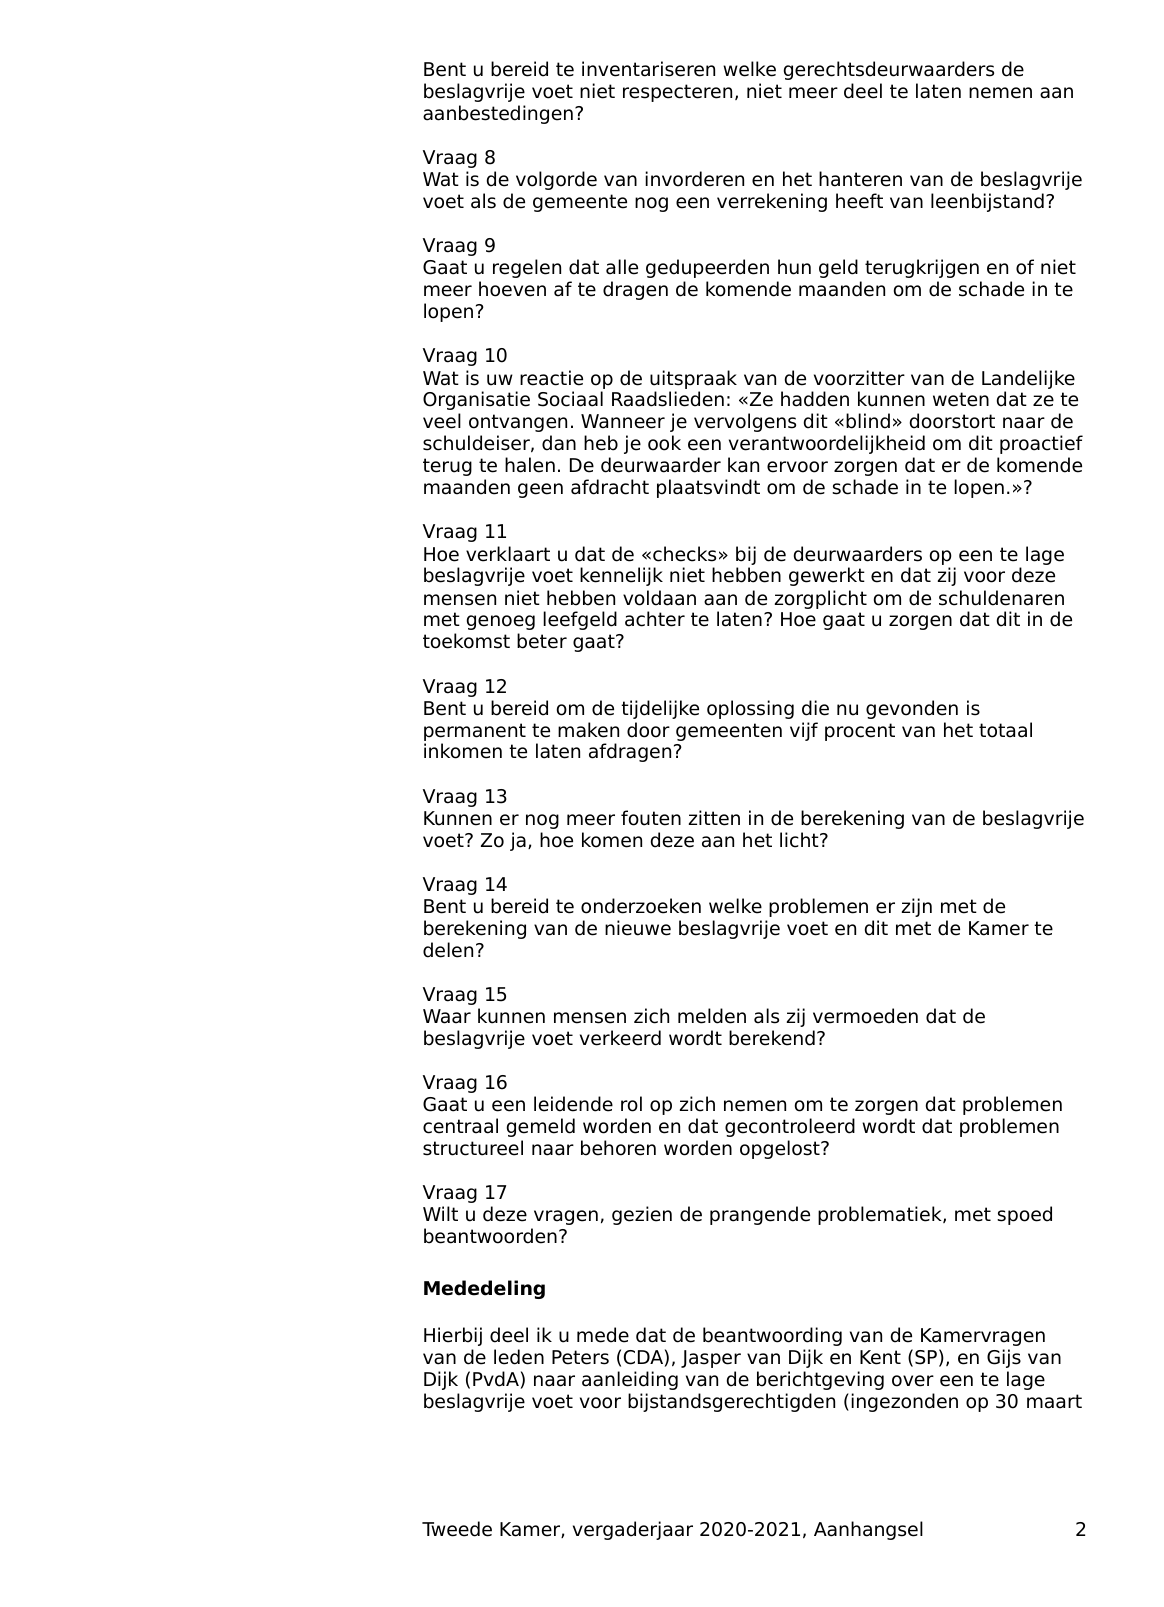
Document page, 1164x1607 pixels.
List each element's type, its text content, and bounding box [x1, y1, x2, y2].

subtitle Mededeling [422, 1278, 1087, 1300]
text Wilt u deze vragen, gezien de prangende problematiek, met spoed beantwoorden? [422, 1204, 1087, 1248]
text Vraag 9 [422, 235, 1087, 257]
text Vraag 12 [422, 676, 1087, 697]
text Vraag 14 [422, 874, 1087, 896]
text Vraag 11 [422, 521, 1087, 543]
text Bent u bereid te inventariseren welke gerechtsdeurwaarders de beslagvrije voet niet respecteren, niet meer deel te laten nemen aan aanbestedingen? [422, 59, 1087, 125]
text Bent u bereid te onderzoeken welke problemen er zijn met de berekening van de nieuwe beslagvrije voet en dit met de Kamer te delen? [422, 896, 1087, 962]
text Gaat u een leidende rol op zich nemen om te zorgen dat problemen centraal gemeld worden en dat gecontroleerd wordt dat problemen structureel naar behoren worden opgelost? [422, 1094, 1087, 1160]
text Waar kunnen mensen zich melden als zij vermoeden dat de beslagvrije voet verkeerd wordt berekend? [422, 1006, 1087, 1050]
text Vraag 13 [422, 786, 1087, 808]
text Wat is uw reactie op de uitspraak van de voorzitter van de Landelijke Organisatie Sociaal Raadslieden: «Ze hadden kunnen weten dat ze te veel ontvangen. Wanneer je vervolgens dit «blind» doorstort naar de schuldeiser, dan heb je ook een verantwoordelijkheid om dit proactief terug te halen. De deurwaarder kan ervoor zorgen dat er de komende maanden geen afdracht plaatsvindt om de schade in te lopen.»? [422, 367, 1087, 499]
text Bent u bereid om de tijdelijke oplossing die nu gevonden is permanent te maken door gemeenten vijf procent van het totaal inkomen te laten afdragen? [422, 697, 1087, 763]
text Vraag 17 [422, 1182, 1087, 1204]
text Vraag 16 [422, 1072, 1087, 1094]
text Hoe verklaart u dat de «checks» bij de deurwaarders op een te lage beslagvrije voet kennelijk niet hebben gewerkt en dat zij voor deze mensen niet hebben voldaan aan de zorgplicht om de schuldenaren met genoeg leefgeld achter te laten? Hoe gaat u zorgen dat dit in de toekomst beter gaat? [422, 543, 1087, 653]
text Vraag 15 [422, 984, 1087, 1006]
text Vraag 8 [422, 147, 1087, 169]
text Hierbij deel ik u mede dat de beantwoording van de Kamervragen van de leden Peters (CDA), Jasper van Dijk en Kent (SP), en Gijs van Dijk (PvdA) naar aanleiding van de berichtgeving over een te lage beslagvrije voet voor bijstandsgerechtigden (ingezonden op 30 maart [422, 1325, 1087, 1413]
text Kunnen er nog meer fouten zitten in de berekening van de beslagvrije voet? Zo ja, hoe komen deze aan het licht? [422, 808, 1087, 852]
text Vraag 10 [422, 345, 1087, 367]
text Gaat u regelen dat alle gedupeerden hun geld terugkrijgen en of niet meer hoeven af te dragen de komende maanden om de schade in te lopen? [422, 257, 1087, 323]
text Wat is de volgorde van invorderen en het hanteren van de beslagvrije voet als de gemeente nog een verrekening heeft van leenbijstand? [422, 169, 1087, 213]
